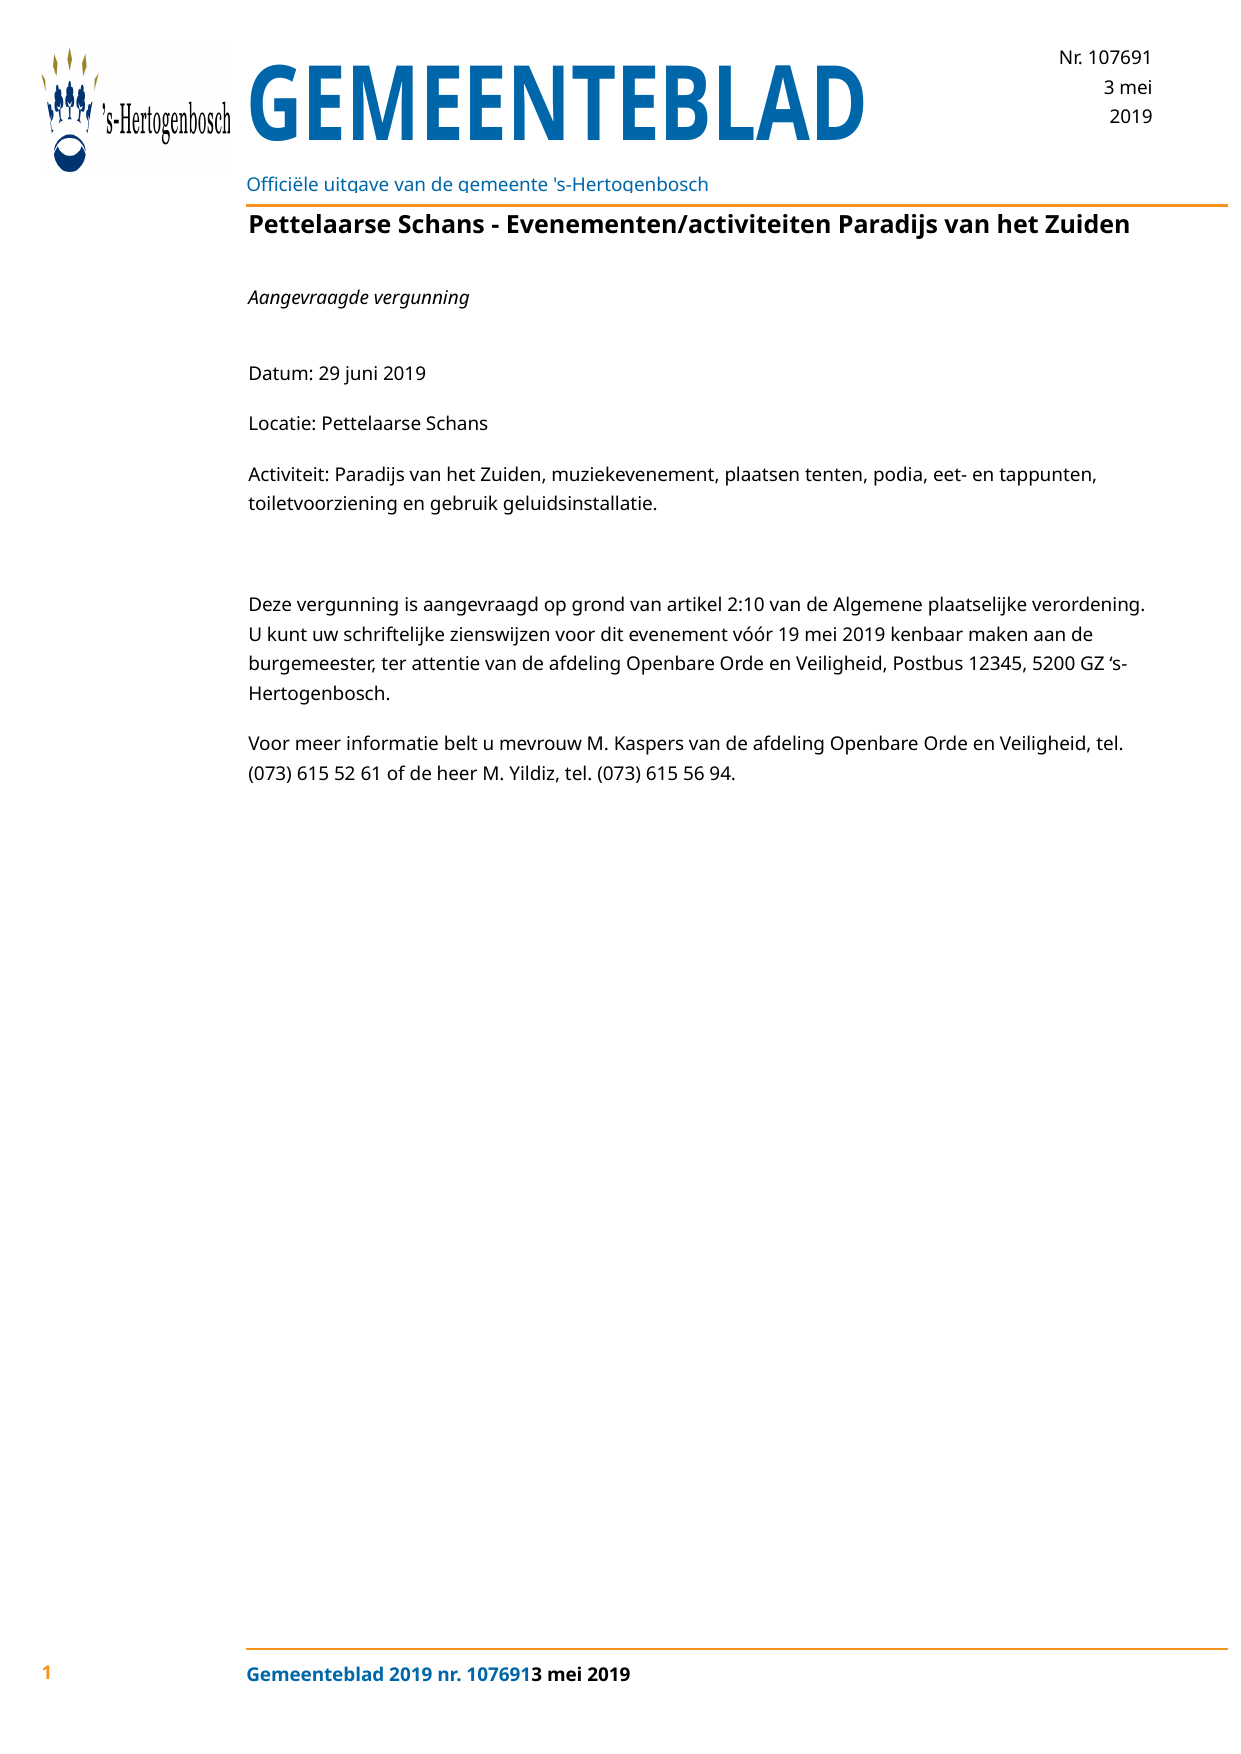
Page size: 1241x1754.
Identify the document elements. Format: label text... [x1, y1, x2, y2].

text Locatie: Pettelaarse Schans [248, 410, 1152, 436]
text Activiteit: Paradijs van het Zuiden, muziekevenement, plaatsen tenten, podia, eet- en tappunten, toiletvoorziening en gebruik geluidsinstallatie. [248, 461, 1152, 516]
text Deze vergunning is aangevraagd op grond van artikel 2:10 van de Algemene plaatselijke verordening. U kunt uw schriftelijke zienswijzen voor dit evenement vóór 19 mei 2019 kenbaar maken aan de burgemeester, ter attentie van de afdeling Openbare Orde en Veiligheid, Postbus 12345, 5200 GZ ‘s-Hertogenbosch. [248, 591, 1152, 706]
text Aangevraagde vergunning [248, 284, 1152, 309]
text Voor meer informatie belt u mevrouw M. Kaspers van de afdeling Openbare Orde en Veiligheid, tel. (073) 615 52 61 of de heer M. Yildiz, tel. (073) 615 56 94. [248, 730, 1152, 786]
text Datum: 29 juni 2019 [248, 360, 1152, 386]
text Pettelaarse Schans - Evenementen/activiteiten Paradijs van het Zuiden [248, 207, 1152, 241]
picture [41, 47, 231, 172]
